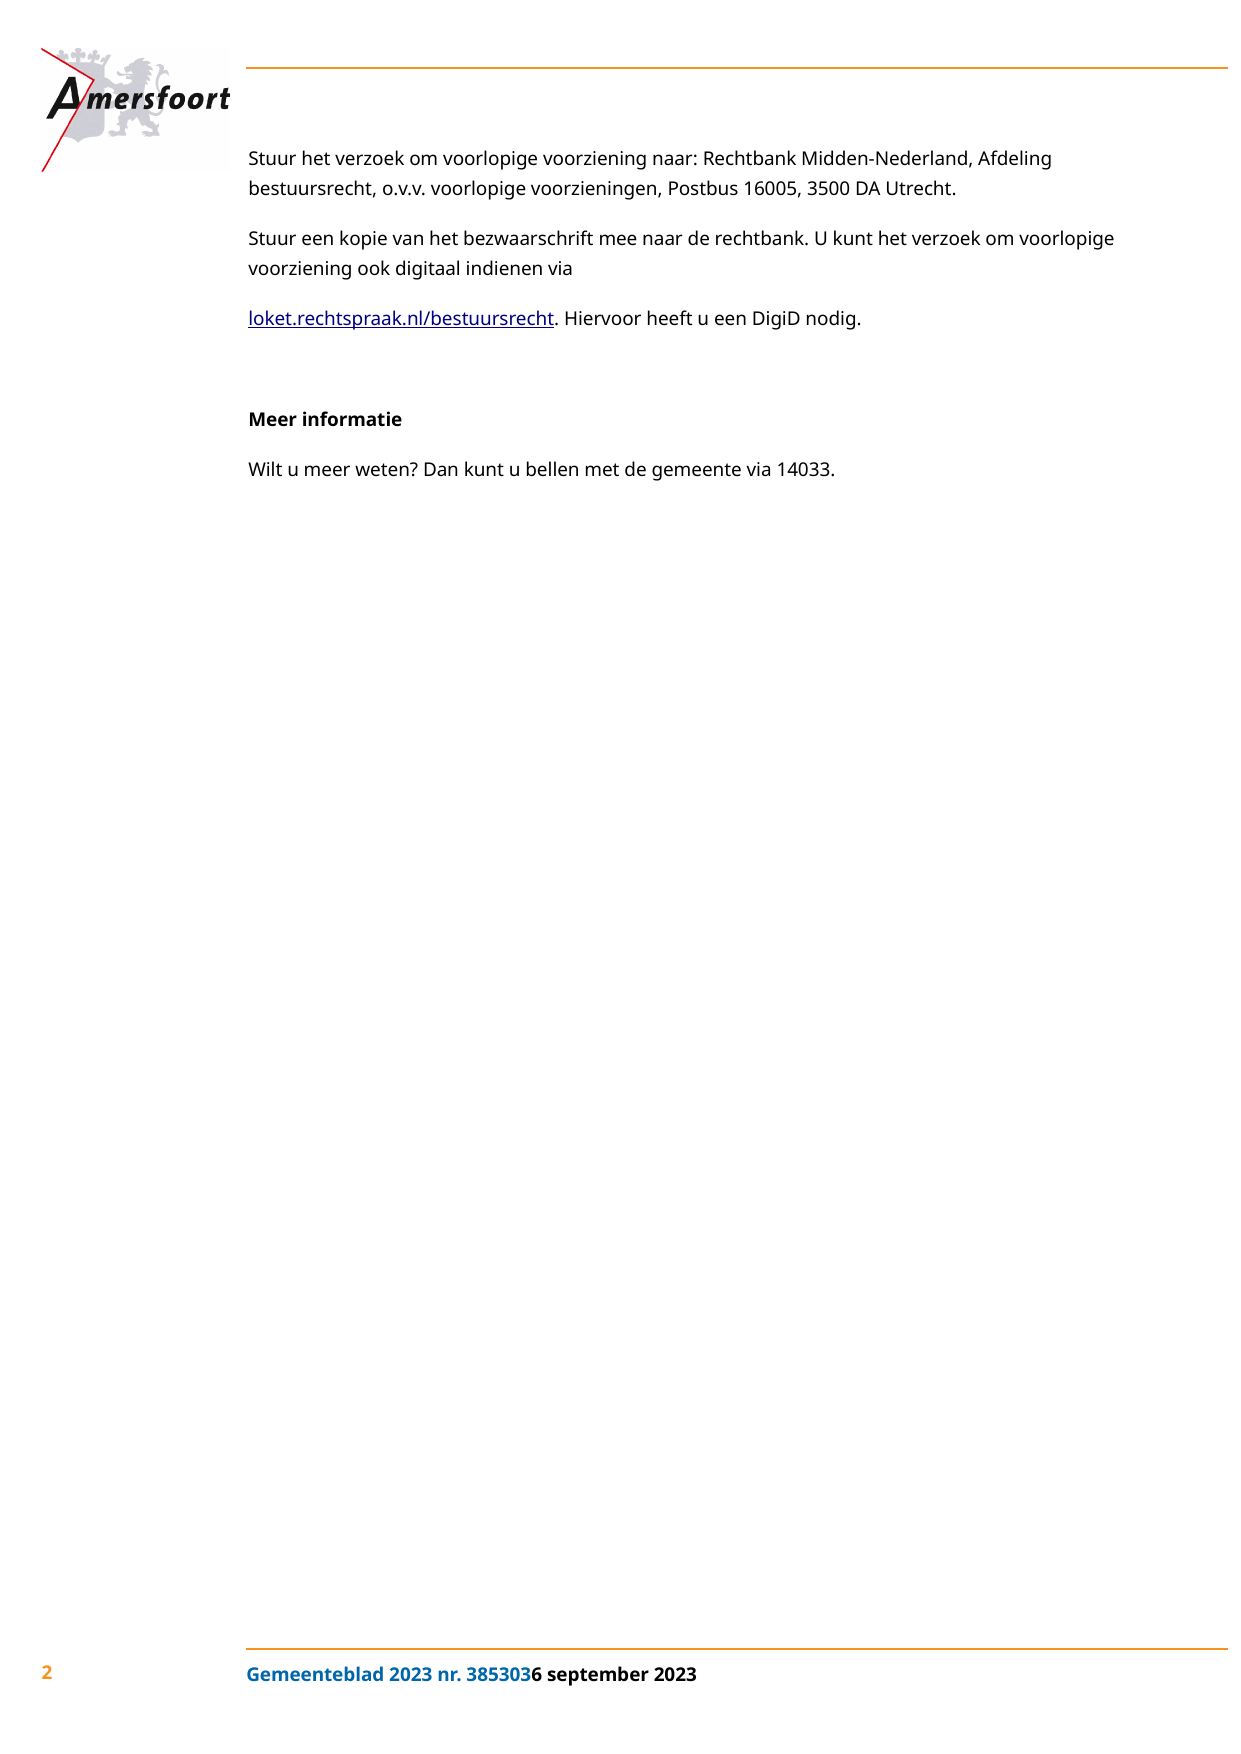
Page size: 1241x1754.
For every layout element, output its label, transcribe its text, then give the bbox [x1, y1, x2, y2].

text loket.rechtspraak.nl/bestuursrecht. Hiervoor heeft u een DigiD nodig. [248, 305, 1152, 331]
text Wilt u meer weten? Dan kunt u bellen met de gemeente via 14033. [248, 456, 1152, 482]
text Stuur een kopie van het bezwaarschrift mee naar de rechtbank. U kunt het verzoek om voorlopige voorziening ook digitaal indienen via [248, 225, 1152, 281]
text Meer informatie [248, 406, 1152, 432]
picture [41, 47, 231, 172]
text Stuur het verzoek om voorlopige voorziening naar: Rechtbank Midden-Nederland, Afdeling bestuursrecht, o.v.v. voorlopige voorzieningen, Postbus 16005, 3500 DA Utrecht. [248, 145, 1152, 201]
